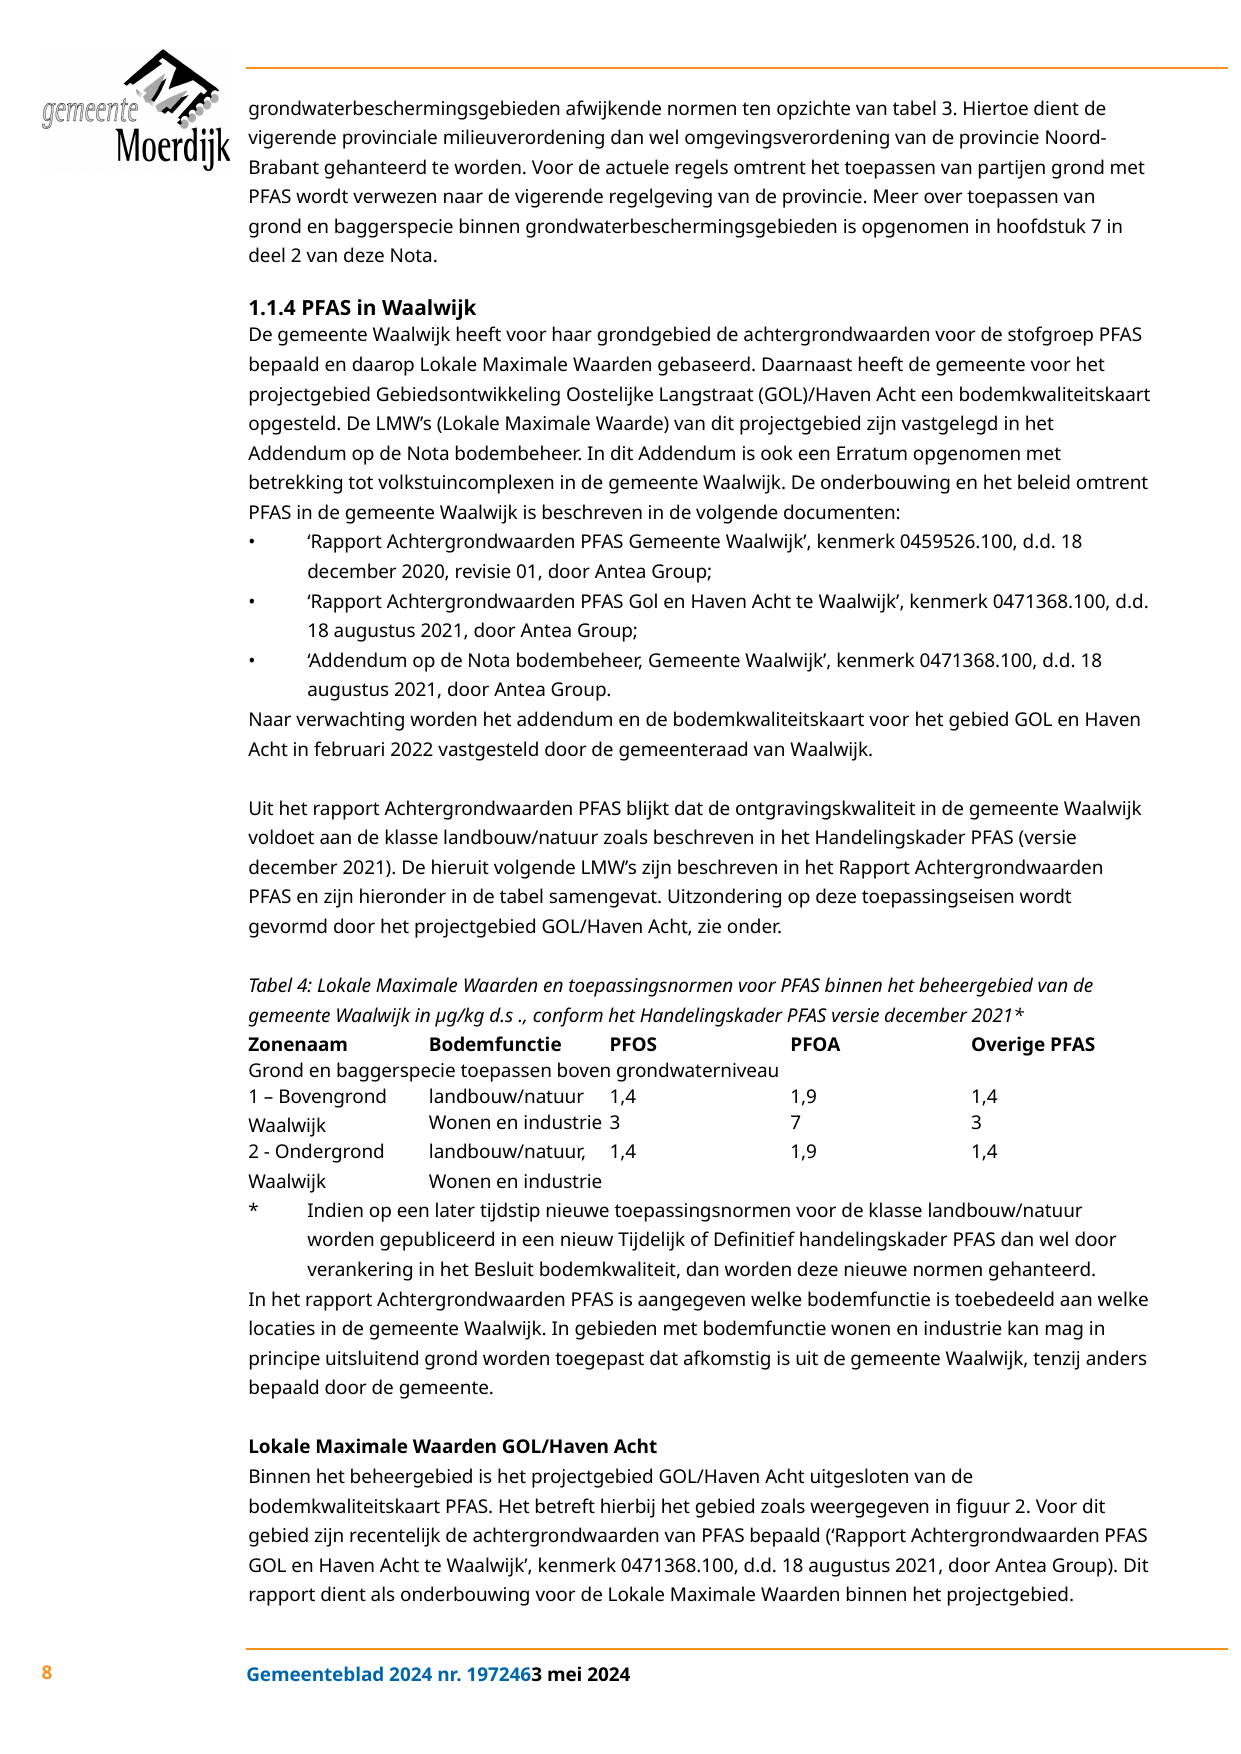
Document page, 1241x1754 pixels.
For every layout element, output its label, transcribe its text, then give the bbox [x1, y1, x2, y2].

table_header PFOS [609, 1032, 790, 1057]
table_cell landbouw/natuur, Wonen en industrie [429, 1139, 609, 1194]
table_cell Wonen en industrie [429, 1109, 609, 1138]
text grondwaterbeschermingsgebieden afwijkende normen ten opzichte van tabel 3. Hiertoe dient de vigerende provinciale milieuverordening dan wel omgevingsverordening van de provincie Noord-Brabant gehanteerd te worden. Voor de actuele regels omtrent het toepassen van partijen grond met PFAS wordt verwezen naar de vigerende regelgeving van de provincie. Meer over toepassen van grond en baggerspecie binnen grondwaterbeschermingsgebieden is opgenomen in hoofdstuk 7 in deel 2 van deze Nota. [248, 95, 1152, 268]
picture [41, 47, 231, 172]
text In het rapport Achtergrondwaarden PFAS is aangegeven welke bodemfunctie is toebedeeld aan welke locaties in de gemeente Waalwijk. In gebieden met bodemfunctie wonen en industrie kan mag in principe uitsluitend grond worden toegepast dat afkomstig is uit de gemeente Waalwijk, tenzij anders bepaald door de gemeente. [248, 1286, 1152, 1400]
list Indien op een later tijdstip nieuwe toepassingsnormen voor de klasse landbouw/natuur worden gepubliceerd in een nieuw Tijdelijk of Definitief handelingskader PFAS dan wel door verankering in het Besluit bodemkwaliteit, dan worden deze nieuwe normen gehanteerd. [248, 1197, 1152, 1282]
text Lokale Maximale Waarden GOL/Haven Acht [248, 1434, 1152, 1459]
table_header Zonenaam [248, 1032, 429, 1057]
table_cell 1,4 [609, 1083, 790, 1109]
list ‘Rapport Achtergrondwaarden PFAS Gol en Haven Acht te Waalwijk’, kenmerk 0471368.100, d.d. 18 augustus 2021, door Antea Group; [248, 588, 1152, 643]
table_cell 1,4 [971, 1083, 1152, 1109]
table_cell 1,4 [609, 1139, 790, 1194]
text Uit het rapport Achtergrondwaarden PFAS blijkt dat de ontgravingskwaliteit in de gemeente Waalwijk voldoet aan de klasse landbouw/natuur zoals beschreven in het Handelingskader PFAS (versie december 2021). De hieruit volgende LMW’s zijn beschreven in het Rapport Achtergrondwaarden PFAS en zijn hieronder in de tabel samengevat. Uitzondering op deze toepassingseisen wordt gevormd door het projectgebied GOL/Haven Acht, zie onder. [248, 795, 1152, 939]
text Tabel 4: Lokale Maximale Waarden en toepassingsnormen voor PFAS binnen het beheergebied van de gemeente Waalwijk in µg/kg d.s ., conform het Handelingskader PFAS versie december 2021* [248, 972, 1152, 1028]
list ‘Addendum op de Nota bodembeheer, Gemeente Waalwijk’, kenmerk 0471368.100, d.d. 18 augustus 2021, door Antea Group. [248, 647, 1152, 702]
table_cell Grond en baggerspecie toepassen boven grondwaterniveau [248, 1058, 1152, 1083]
text De gemeente Waalwijk heeft voor haar grondgebied de achtergrondwaarden voor de stofgroep PFAS bepaald en daarop Lokale Maximale Waarden gebaseerd. Daarnaast heeft de gemeente voor het projectgebied Gebiedsontwikkeling Oostelijke Langstraat (GOL)/Haven Acht een bodemkwaliteitskaart opgesteld. De LMW’s (Lokale Maximale Waarde) van dit projectgebied zijn vastgelegd in het Addendum op de Nota bodembeheer. In dit Addendum is ook een Erratum opgenomen met betrekking tot volkstuincomplexen in de gemeente Waalwijk. De onderbouwing en het beleid omtrent PFAS in de gemeente Waalwijk is beschreven in de volgende documenten: [248, 322, 1152, 525]
table_cell 1,9 [790, 1083, 971, 1109]
table_cell 3 [971, 1109, 1152, 1138]
table_cell 3 [609, 1109, 790, 1138]
table_header Bodemfunctie [429, 1032, 609, 1057]
table_cell 1 – Bovengrond Waalwijk [248, 1083, 429, 1138]
table_cell 1,4 [971, 1139, 1152, 1194]
table_cell 7 [790, 1109, 971, 1138]
table_header Overige PFAS [971, 1032, 1152, 1057]
table_cell 2 - Ondergrond Waalwijk [248, 1139, 429, 1194]
list ‘Rapport Achtergrondwaarden PFAS Gemeente Waalwijk’, kenmerk 0459526.100, d.d. 18 december 2020, revisie 01, door Antea Group; [248, 529, 1152, 584]
table_header PFOA [790, 1032, 971, 1057]
table_cell 1,9 [790, 1139, 971, 1194]
text 1.1.4 PFAS in Waalwijk [248, 293, 1152, 322]
text Naar verwachting worden het addendum en de bodemkwaliteitskaart voor het gebied GOL en Haven Acht in februari 2022 vastgesteld door de gemeenteraad van Waalwijk. [248, 706, 1152, 761]
text Binnen het beheergebied is het projectgebied GOL/Haven Acht uitgesloten van de bodemkwaliteitskaart PFAS. Het betreft hierbij het gebied zoals weergegeven in figuur 2. Voor dit gebied zijn recentelijk de achtergrondwaarden van PFAS bepaald (‘Rapport Achtergrondwaarden PFAS GOL en Haven Acht te Waalwijk’, kenmerk 0471368.100, d.d. 18 augustus 2021, door Antea Group). Dit rapport dient als onderbouwing voor de Lokale Maximale Waarden binnen het projectgebied. [248, 1463, 1152, 1607]
table_cell landbouw/natuur [429, 1083, 609, 1109]
